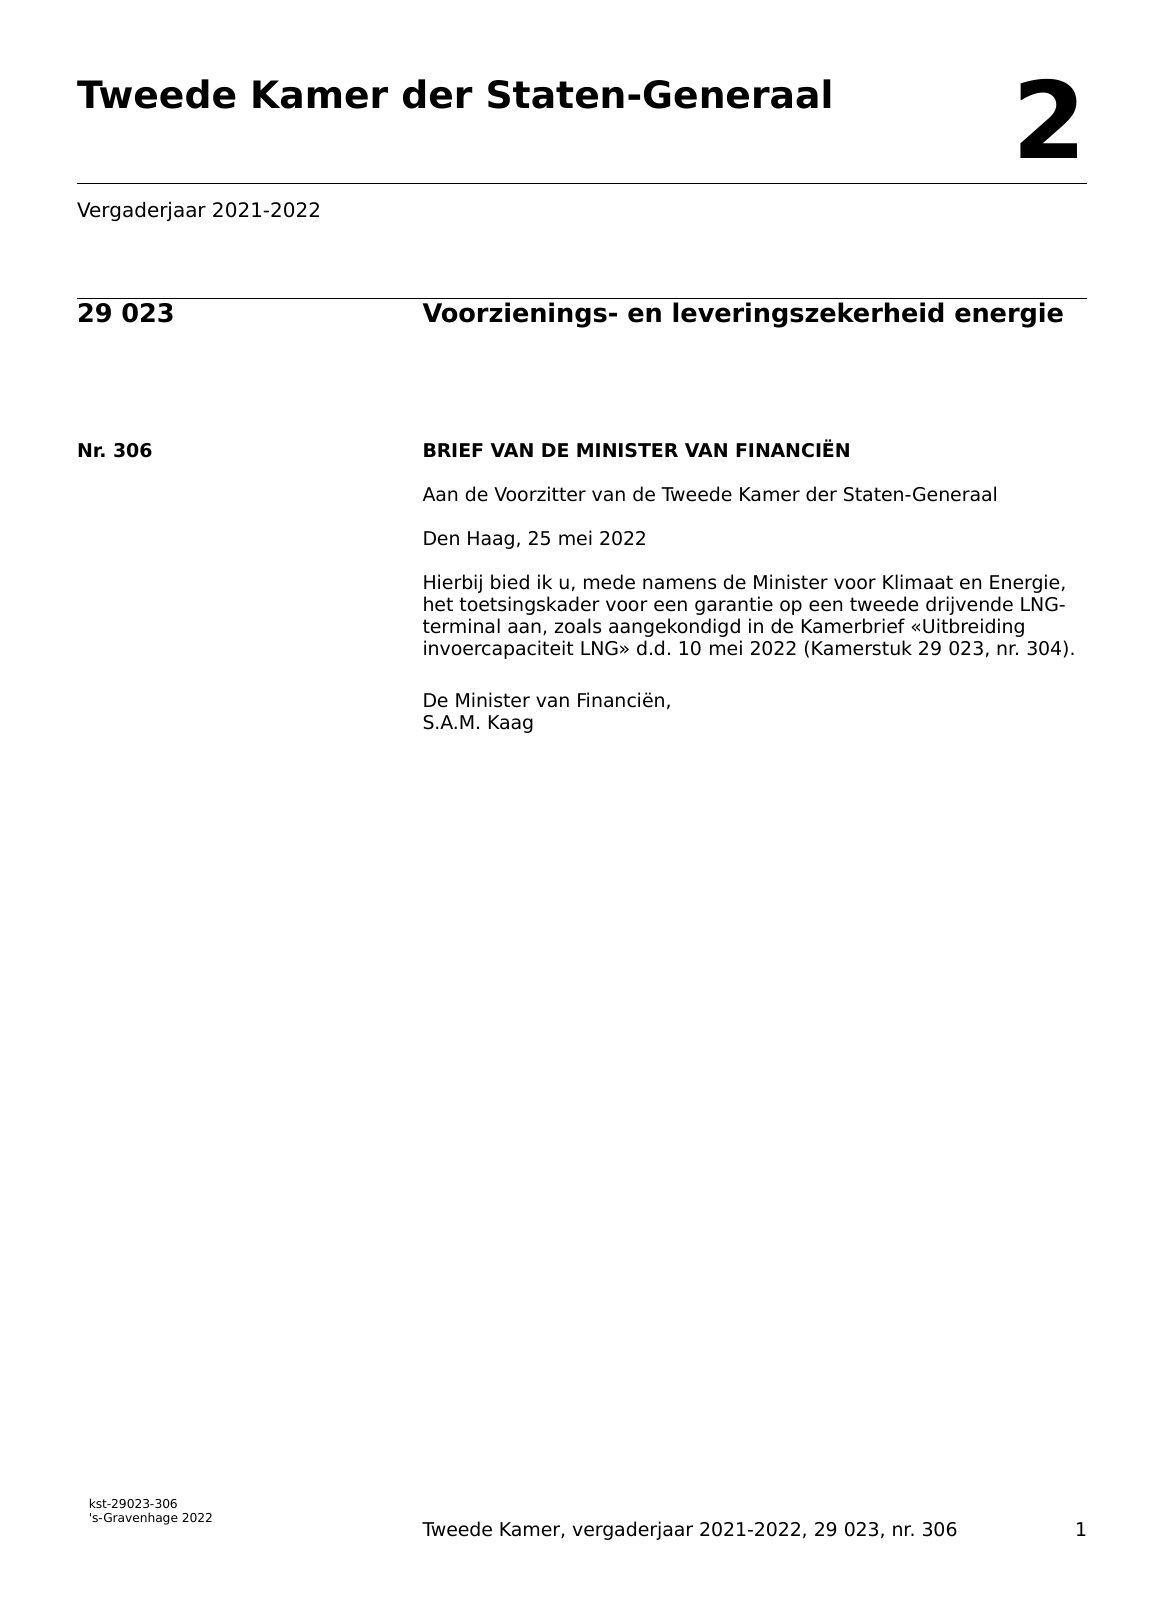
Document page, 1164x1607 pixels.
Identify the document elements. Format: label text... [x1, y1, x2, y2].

text 's-Gravenhage 2022 [88, 1511, 323, 1525]
text De Minister van Financiën, S.A.M. Kaag [422, 690, 1087, 734]
text Hierbij bied ik u, mede namens de Minister voor Klimaat en Energie, het toetsingskader voor een garantie op een tweede drijvende LNG-terminal aan, zoals aangekondigd in de Kamerbrief «Uitbreiding invoercapaciteit LNG» d.d. 10 mei 2022 (Kamerstuk 29 023, nr. 304). [422, 572, 1087, 660]
text kst-29023-306 [88, 1497, 323, 1511]
table_header Tweede Kamer der Staten-Generaal [77, 59, 886, 183]
text Den Haag, 25 mei 2022 [422, 528, 1087, 550]
subtitle 29 023 Voorzienings- en leveringszekerheid energie [77, 299, 1087, 329]
text Aan de Voorzitter van de Tweede Kamer der Staten-Generaal [422, 484, 1087, 506]
subtitle Nr. 306 BRIEF VAN DE MINISTER VAN FINANCIËN [77, 440, 1087, 462]
table_cell Vergaderjaar 2021-2022 [77, 184, 1087, 298]
table_header 2 [886, 59, 1087, 183]
